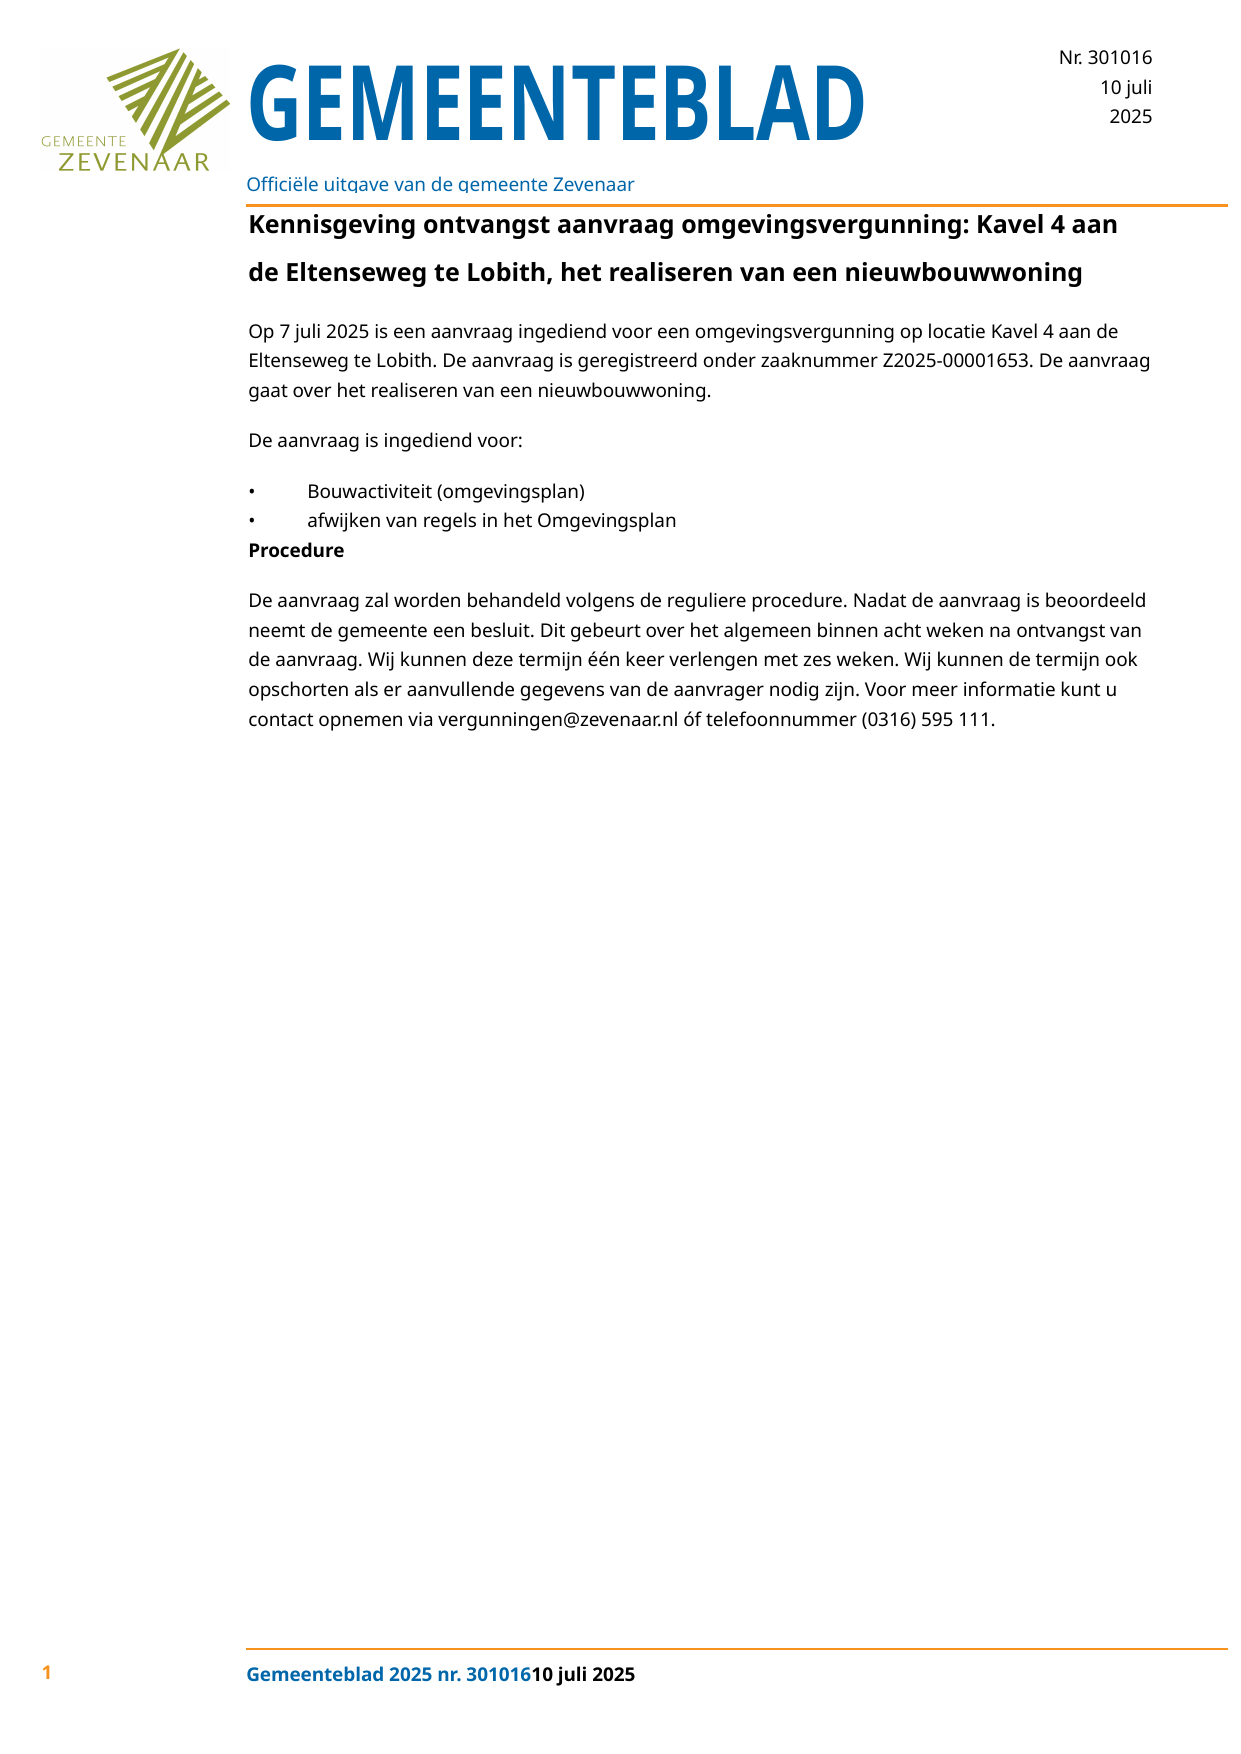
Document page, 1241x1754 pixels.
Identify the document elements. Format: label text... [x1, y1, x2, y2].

text Op 7 juli 2025 is een aanvraag ingediend voor een omgevingsvergunning op locatie Kavel 4 aan de Eltenseweg te Lobith. De aanvraag is geregistreerd onder zaaknummer Z2025-00001653. De aanvraag gaat over het realiseren van een nieuwbouwwoning. [248, 318, 1152, 403]
text De aanvraag is ingediend voor: [248, 427, 1152, 453]
text Kennisgeving ontvangst aanvraag omgevingsvergunning: Kavel 4 aan de Eltenseweg te Lobith, het realiseren van een nieuwbouwwoning [248, 207, 1152, 288]
list afwijken van regels in het Omgevingsplan [248, 507, 1152, 533]
picture [41, 47, 231, 172]
list Bouwactiviteit (omgevingsplan) [248, 478, 1152, 504]
text Procedure [248, 537, 1152, 563]
text De aanvraag zal worden behandeld volgens de reguliere procedure. Nadat de aanvraag is beoordeeld neemt de gemeente een besluit. Dit gebeurt over het algemeen binnen acht weken na ontvangst van de aanvraag. Wij kunnen deze termijn één keer verlengen met zes weken. Wij kunnen de termijn ook opschorten als er aanvullende gegevens van de aanvrager nodig zijn. Voor meer informatie kunt u contact opnemen via vergunningen@zevenaar.nl óf telefoonnummer (0316) 595 111. [248, 587, 1152, 732]
